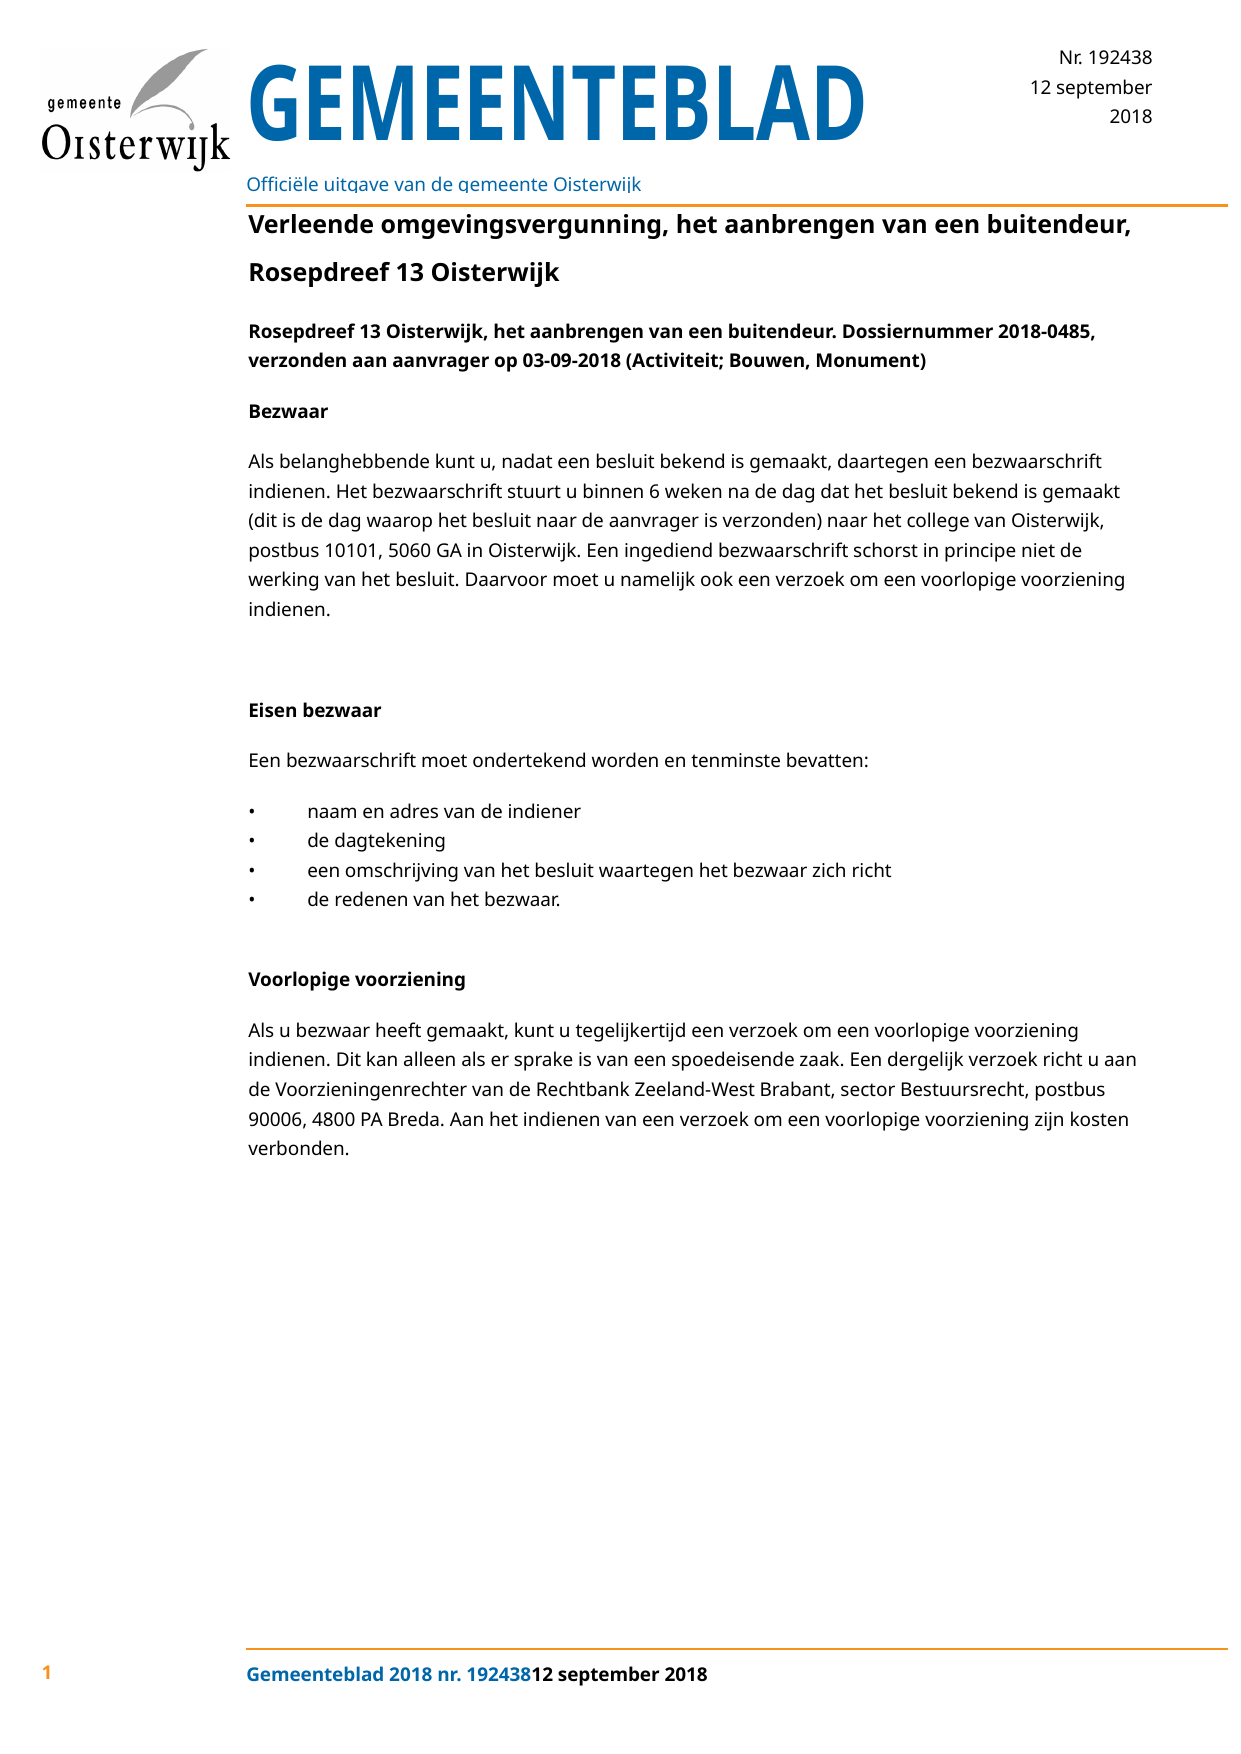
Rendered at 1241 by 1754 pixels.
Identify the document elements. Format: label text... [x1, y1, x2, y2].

list de dagtekening [248, 827, 1152, 853]
text Een bezwaarschrift moet ondertekend worden en tenminste bevatten: [248, 747, 1152, 773]
list een omschrijving van het besluit waartegen het bezwaar zich richt [248, 857, 1152, 883]
list de redenen van het bezwaar. [248, 887, 1152, 912]
list naam en adres van de indiener [248, 798, 1152, 824]
text Voorlopige voorziening [248, 967, 1152, 992]
text Eisen bezwaar [248, 697, 1152, 723]
text Als belanghebbende kunt u, nadat een besluit bekend is gemaakt, daartegen een bezwaarschrift indienen. Het bezwaarschrift stuurt u binnen 6 weken na de dag dat het besluit bekend is gemaakt (dit is de dag waarop het besluit naar de aanvrager is verzonden) naar het college van Oisterwijk, postbus 10101, 5060 GA in Oisterwijk. Een ingediend bezwaarschrift schorst in principe niet de werking van het besluit. Daarvoor moet u namelijk ook een verzoek om een voorlopige voorziening indienen. [248, 448, 1152, 622]
text Als u bezwaar heeft gemaakt, kunt u tegelijkertijd een verzoek om een voorlopige voorziening indienen. Dit kan alleen als er sprake is van een spoedeisende zaak. Een dergelijk verzoek richt u aan de Voorzieningenrechter van de Rechtbank Zeeland-West Brabant, sector Bestuursrecht, postbus 90006, 4800 PA Breda. Aan het indienen van een verzoek om een voorlopige voorziening zijn kosten verbonden. [248, 1017, 1152, 1161]
text Verleende omgevingsvergunning, het aanbrengen van een buitendeur, Rosepdreef 13 Oisterwijk [248, 207, 1152, 288]
picture [41, 47, 231, 172]
text Rosepdreef 13 Oisterwijk, het aanbrengen van een buitendeur. Dossiernummer 2018-0485, verzonden aan aanvrager op 03-09-2018 (Activiteit; Bouwen, Monument) [248, 318, 1152, 373]
text Bezwaar [248, 398, 1152, 424]
